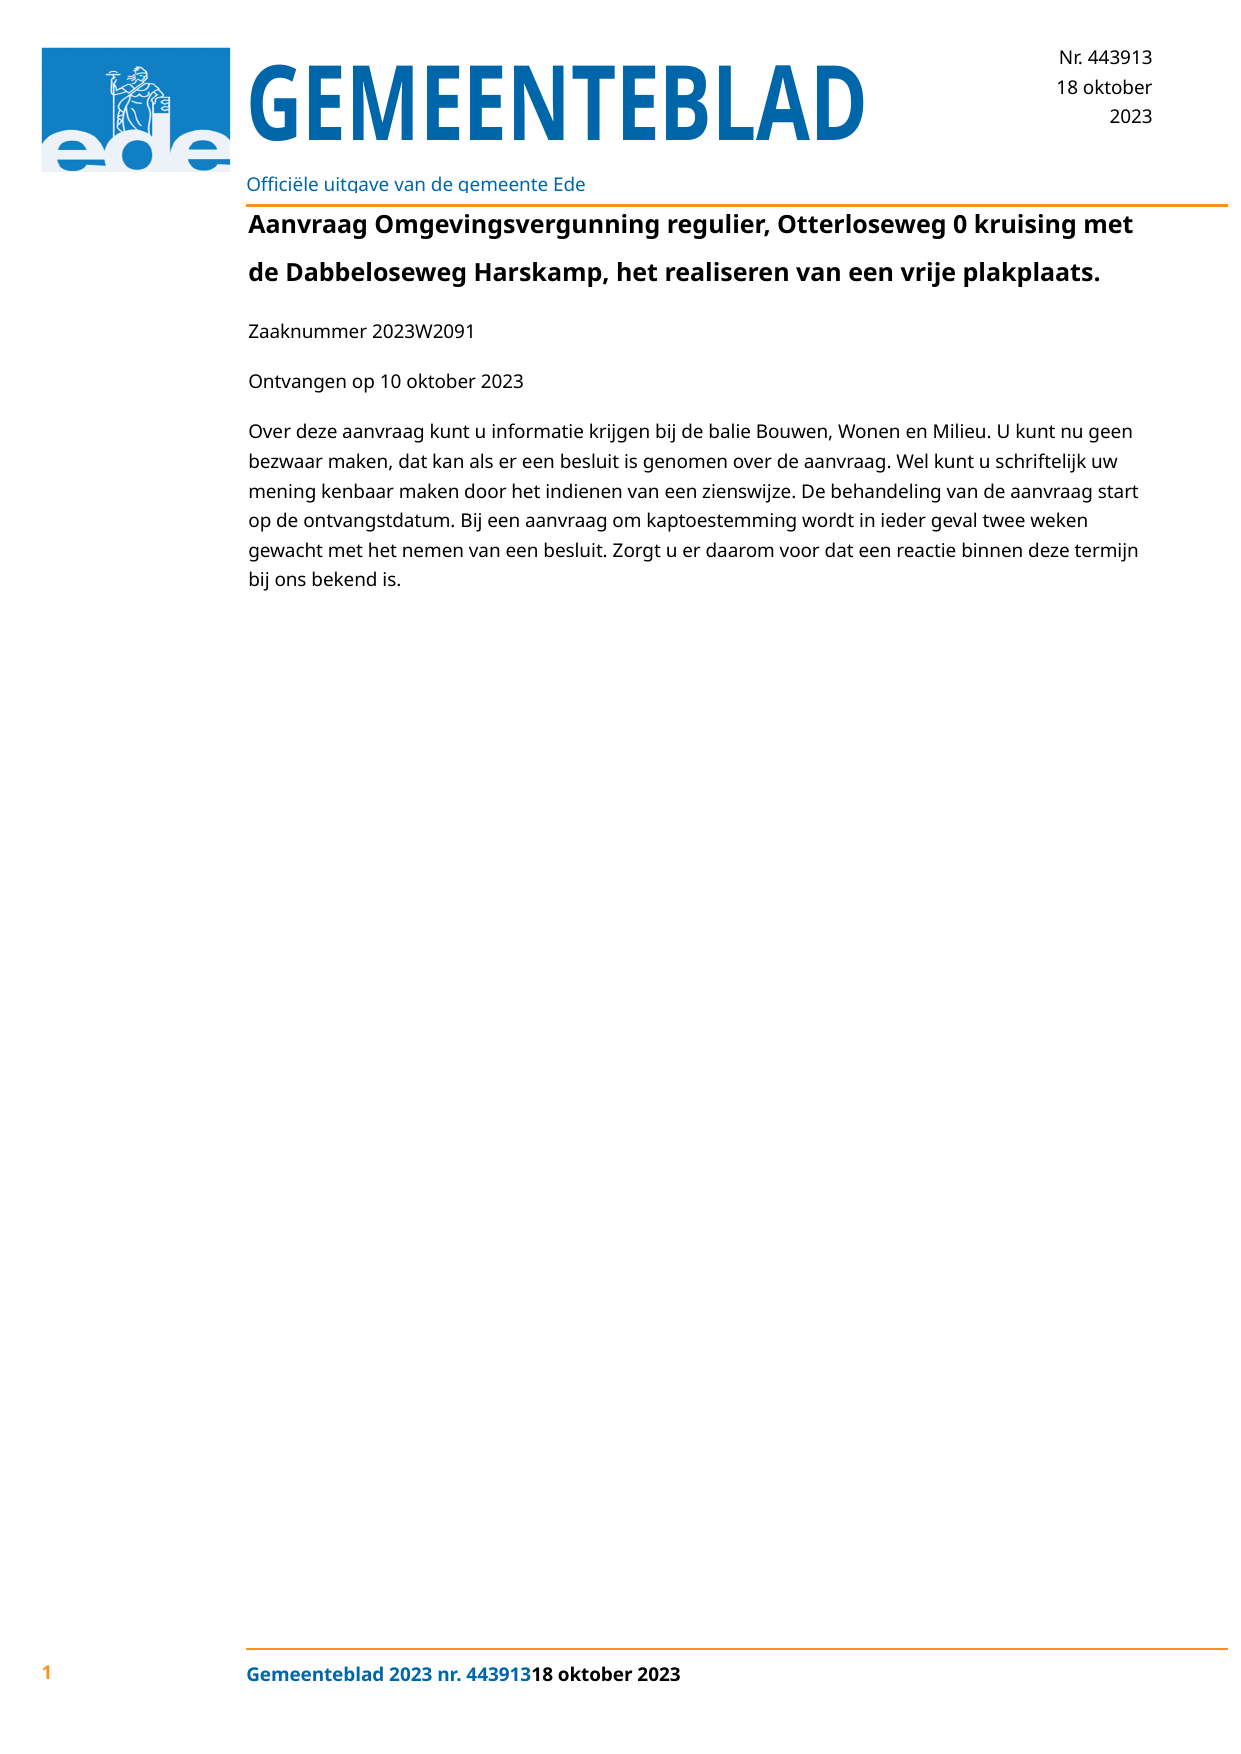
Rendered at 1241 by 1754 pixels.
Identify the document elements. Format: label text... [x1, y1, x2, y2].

text Aanvraag Omgevingsvergunning regulier, Otterloseweg 0 kruising met de Dabbeloseweg Harskamp, het realiseren van een vrije plakplaats. [248, 207, 1152, 288]
text Ontvangen op 10 oktober 2023 [248, 368, 1152, 394]
text Zaaknummer 2023W2091 [248, 318, 1152, 344]
text Over deze aanvraag kunt u informatie krijgen bij de balie Bouwen, Wonen en Milieu. U kunt nu geen bezwaar maken, dat kan als er een besluit is genomen over de aanvraag. Wel kunt u schriftelijk uw mening kenbaar maken door het indienen van een zienswijze. De behandeling van de aanvraag start op de ontvangstdatum. Bij een aanvraag om kaptoestemming wordt in ieder geval twee weken gewacht met het nemen van een besluit. Zorgt u er daarom voor dat een reactie binnen deze termijn bij ons bekend is. [248, 419, 1152, 592]
picture [41, 47, 231, 172]
